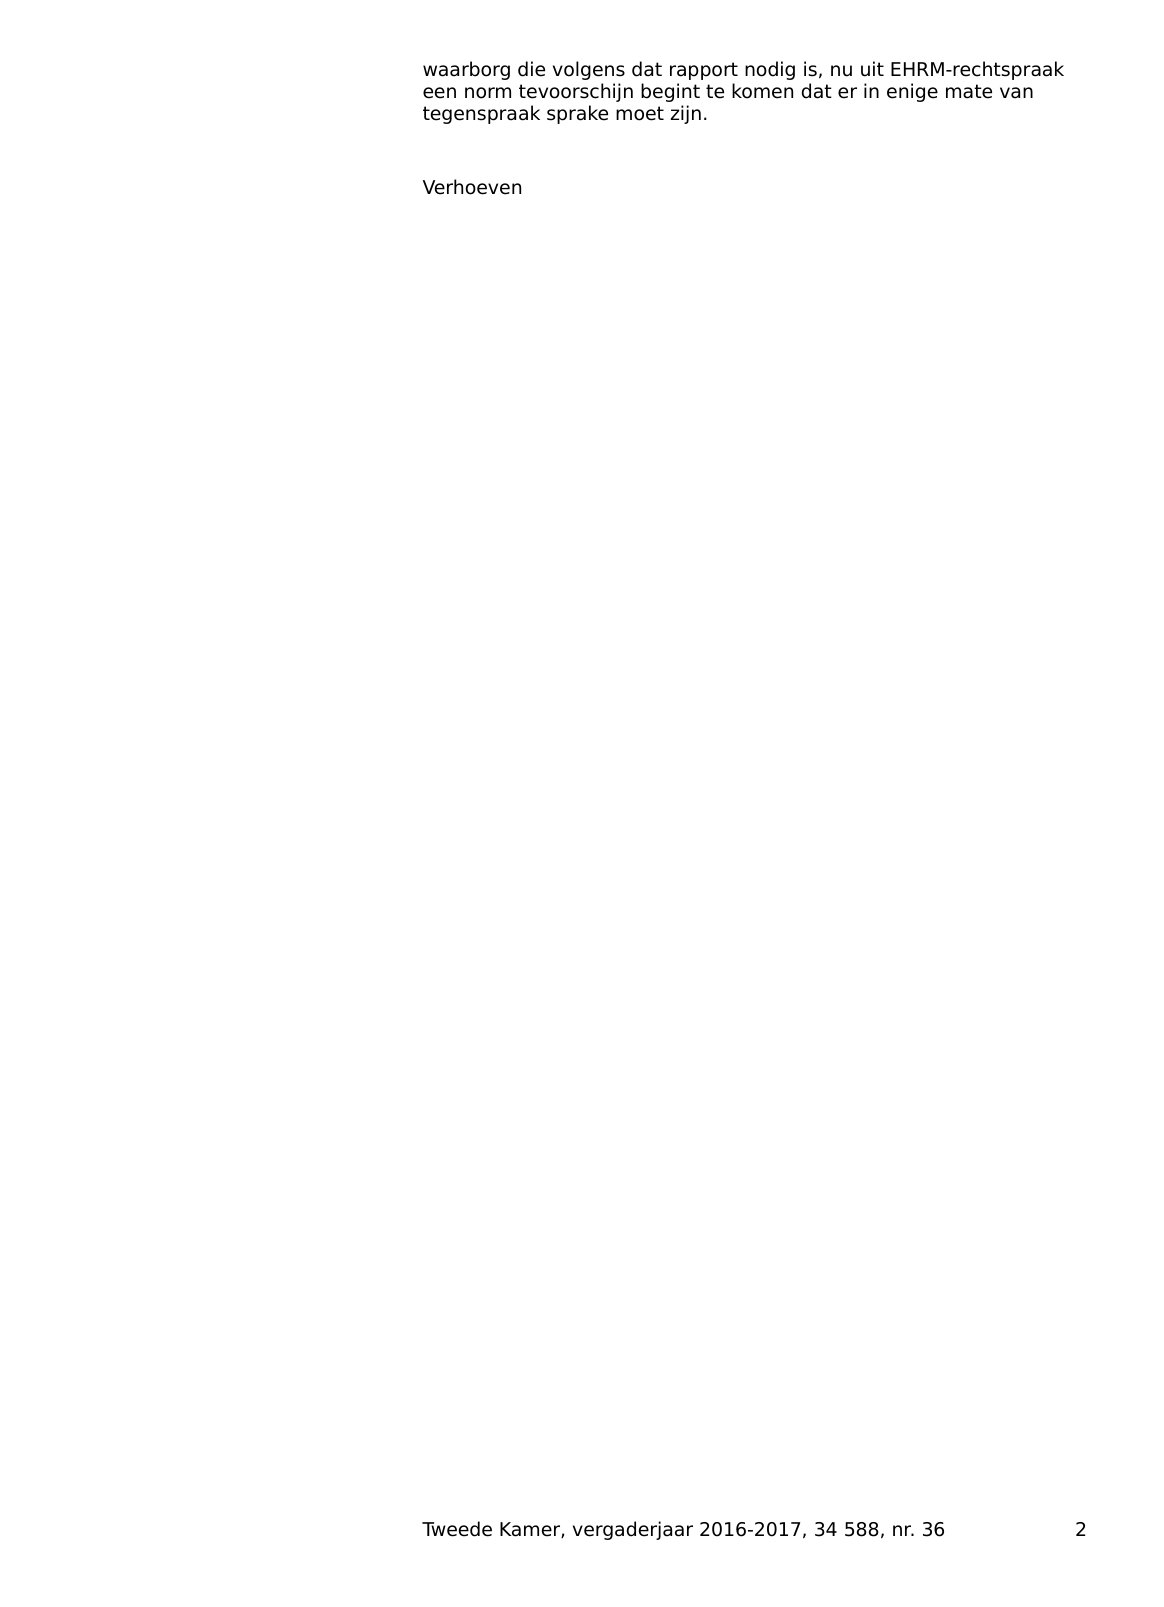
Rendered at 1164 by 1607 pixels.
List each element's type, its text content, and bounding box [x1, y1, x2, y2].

text Verhoeven [422, 155, 1087, 199]
text waarborg die volgens dat rapport nodig is, nu uit EHRM-rechtspraak een norm tevoorschijn begint te komen dat er in enige mate van tegenspraak sprake moet zijn. [422, 59, 1087, 125]
